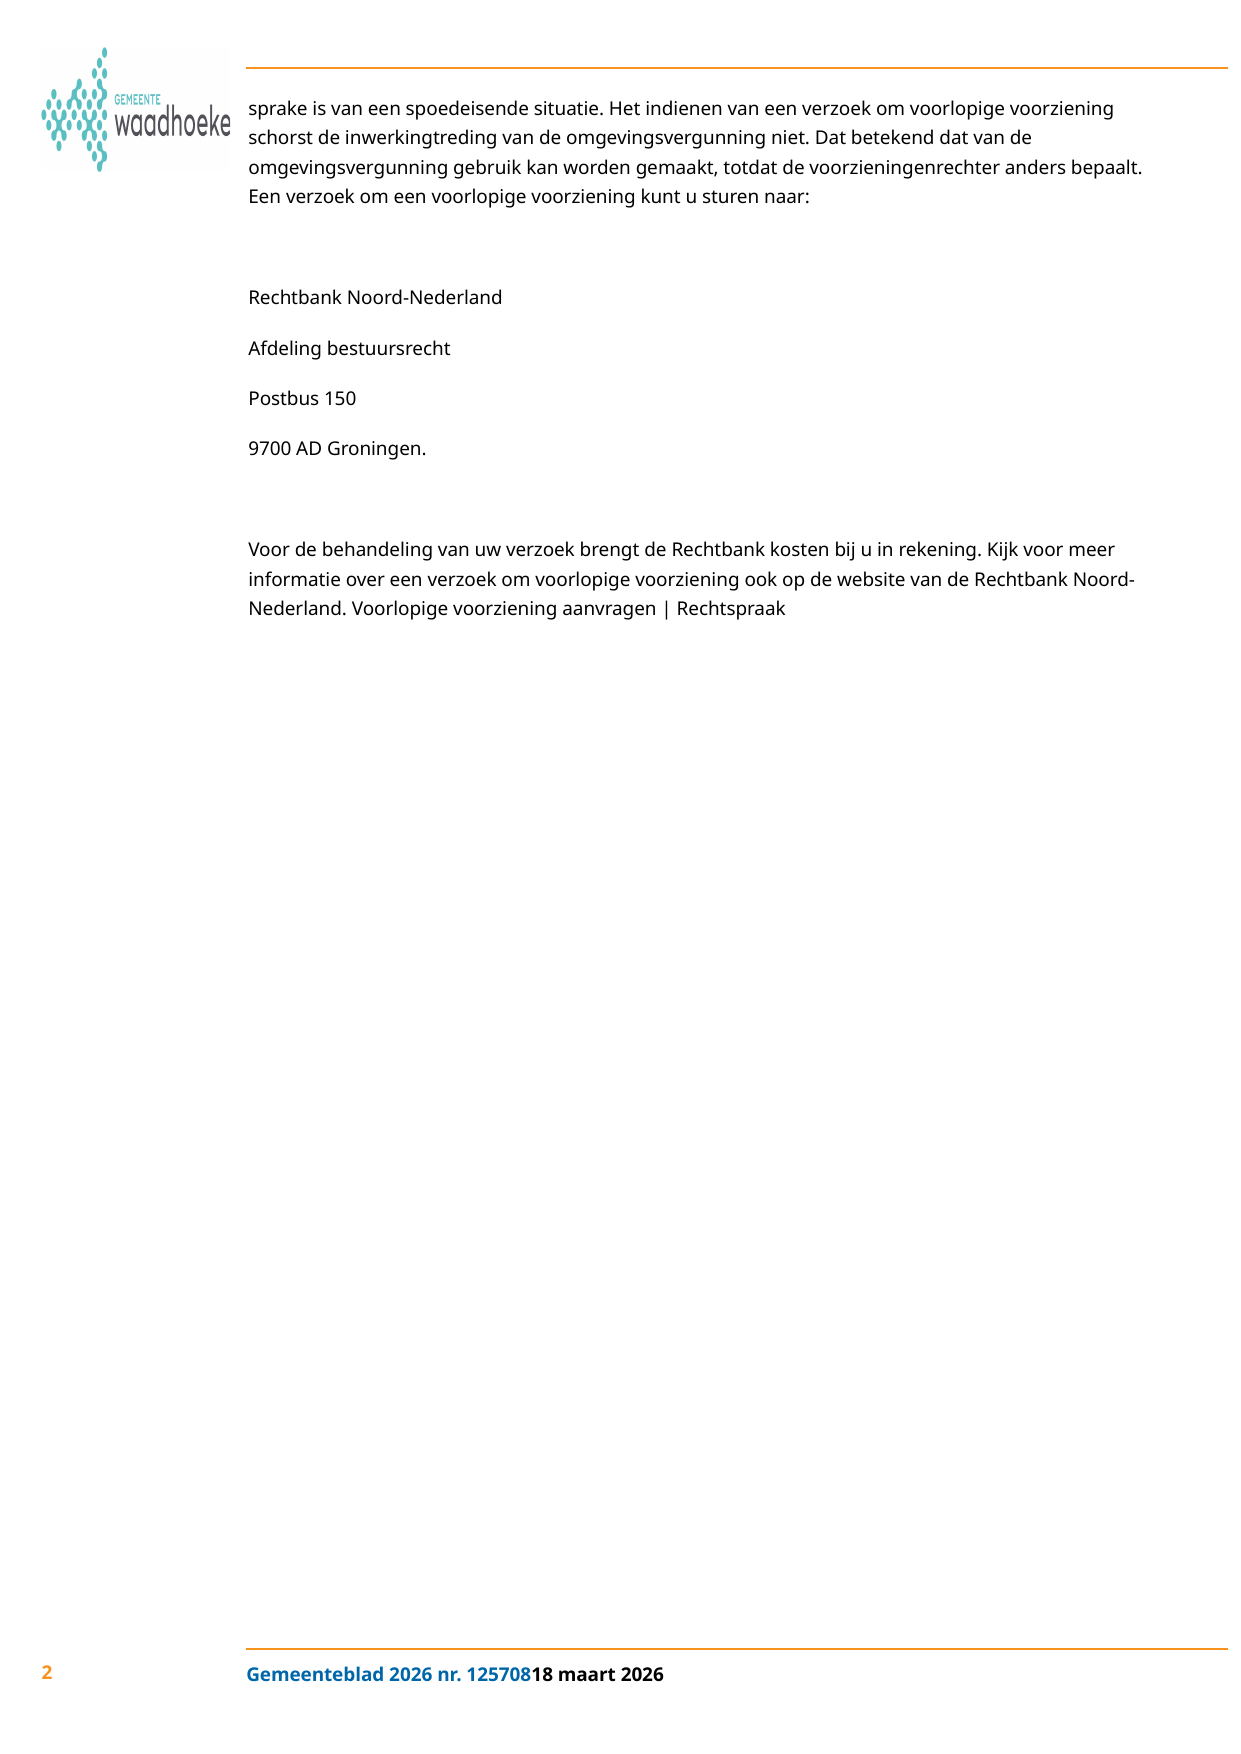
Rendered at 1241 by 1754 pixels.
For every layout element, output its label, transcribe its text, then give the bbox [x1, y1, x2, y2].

text Afdeling bestuursrecht [248, 335, 1152, 361]
text Rechtbank Noord-Nederland [248, 284, 1152, 310]
text sprake is van een spoedeisende situatie. Het indienen van een verzoek om voorlopige voorziening schorst de inwerkingtreding van de omgevingsvergunning niet. Dat betekend dat van de omgevingsvergunning gebruik kan worden gemaakt, totdat de voorzieningenrechter anders bepaalt. Een verzoek om een voorlopige voorziening kunt u sturen naar: [248, 95, 1152, 209]
picture [41, 47, 231, 172]
text Postbus 150 [248, 385, 1152, 411]
text 9700 AD Groningen. [248, 436, 1152, 461]
text Voor de behandeling van uw verzoek brengt de Rechtbank kosten bij u in rekening. Kijk voor meer informatie over een verzoek om voorlopige voorziening ook op de website van de Rechtbank Noord-Nederland. Voorlopige voorziening aanvragen | Rechtspraak [248, 536, 1152, 621]
